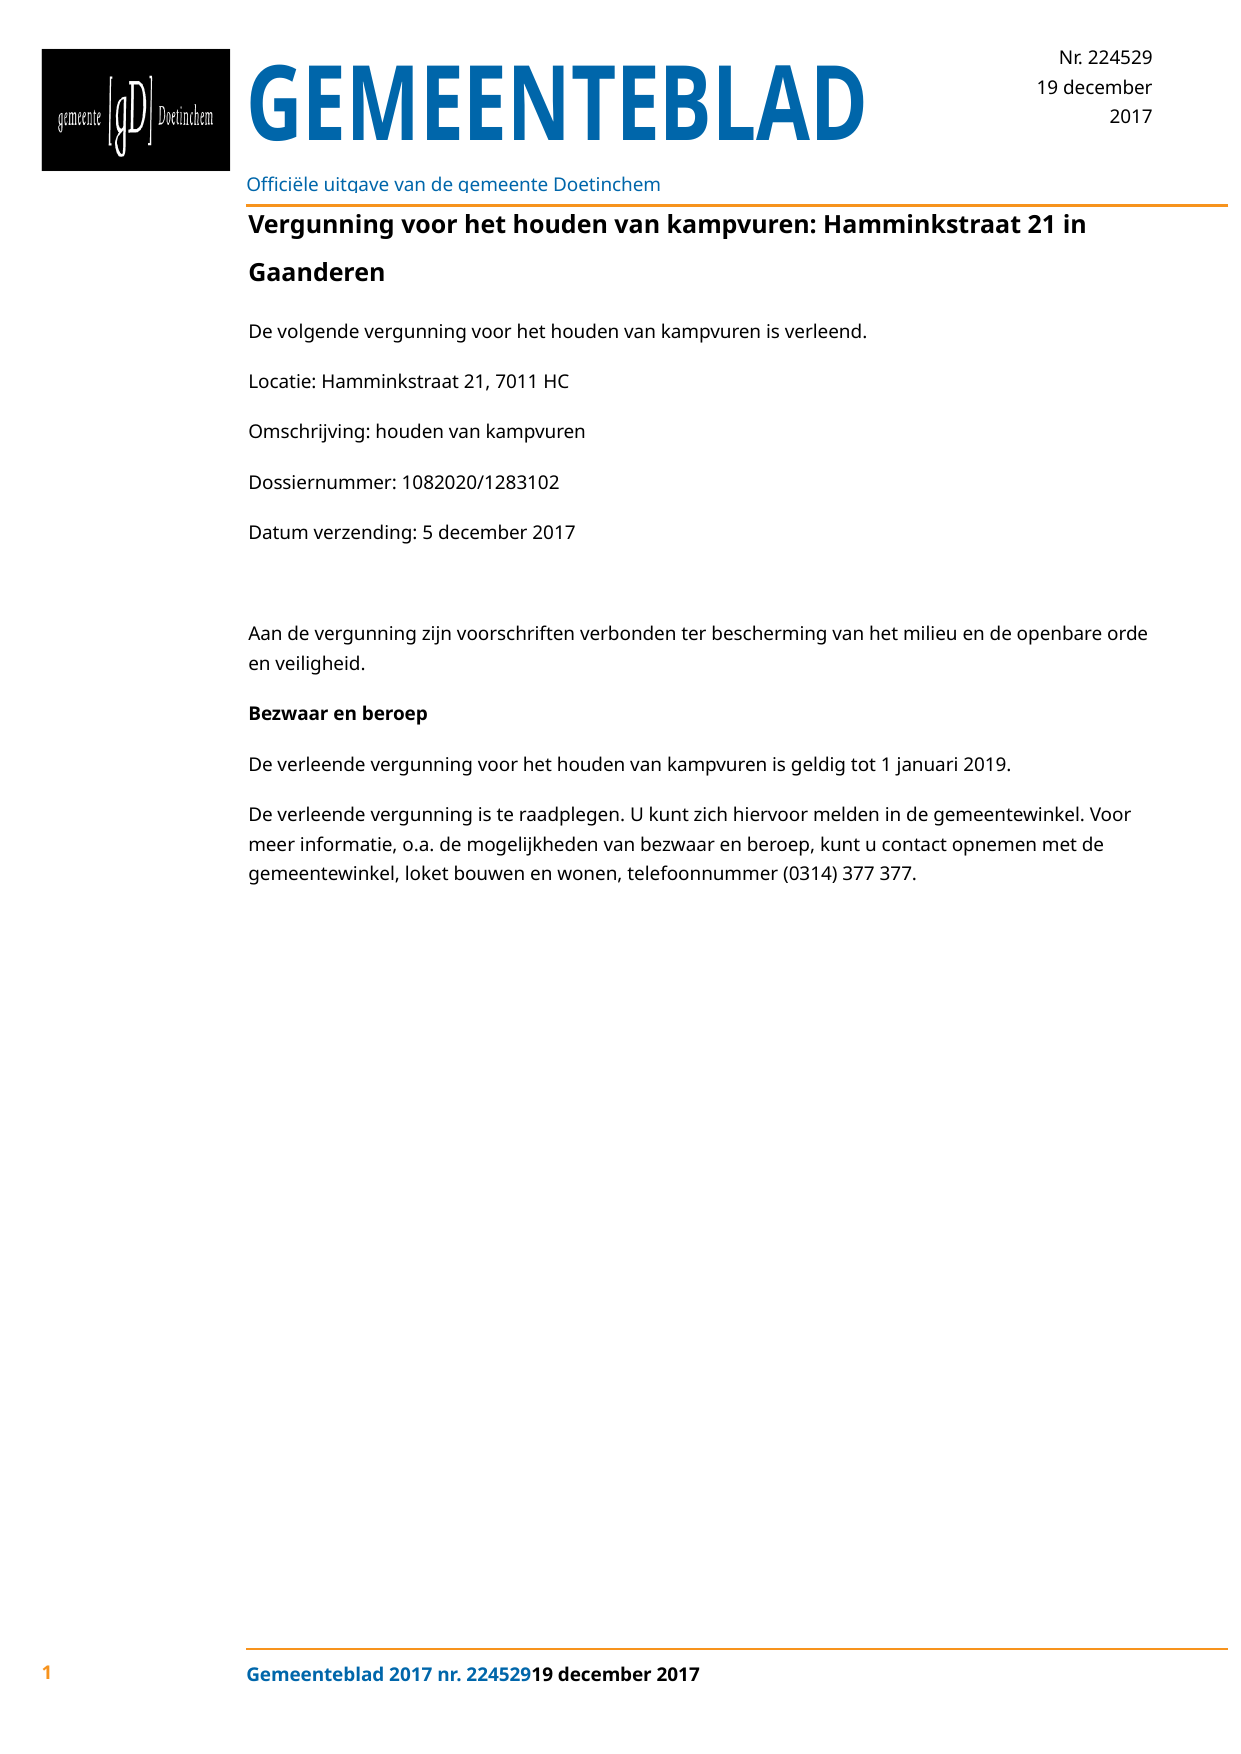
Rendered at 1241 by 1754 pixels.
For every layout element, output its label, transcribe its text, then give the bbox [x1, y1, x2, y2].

text Vergunning voor het houden van kampvuren: Hamminkstraat 21 in Gaanderen [248, 207, 1152, 288]
text Bezwaar en beroep [248, 700, 1152, 726]
text De verleende vergunning is te raadplegen. U kunt zich hiervoor melden in de gemeentewinkel. Voor meer informatie, o.a. de mogelijkheden van bezwaar en beroep, kunt u contact opnemen met de gemeentewinkel, loket bouwen en wonen, telefoonnummer (0314) 377 377. [248, 801, 1152, 886]
text De verleende vergunning voor het houden van kampvuren is geldig tot 1 januari 2019. [248, 751, 1152, 777]
text Omschrijving: houden van kampvuren [248, 419, 1152, 444]
text Locatie: Hamminkstraat 21, 7011 HC [248, 368, 1152, 394]
text De volgende vergunning voor het houden van kampvuren is verleend. [248, 318, 1152, 344]
picture [41, 47, 231, 172]
text Aan de vergunning zijn voorschriften verbonden ter bescherming van het milieu en de openbare orde en veiligheid. [248, 620, 1152, 676]
text Datum verzending: 5 december 2017 [248, 519, 1152, 545]
text Dossiernummer: 1082020/1283102 [248, 469, 1152, 495]
